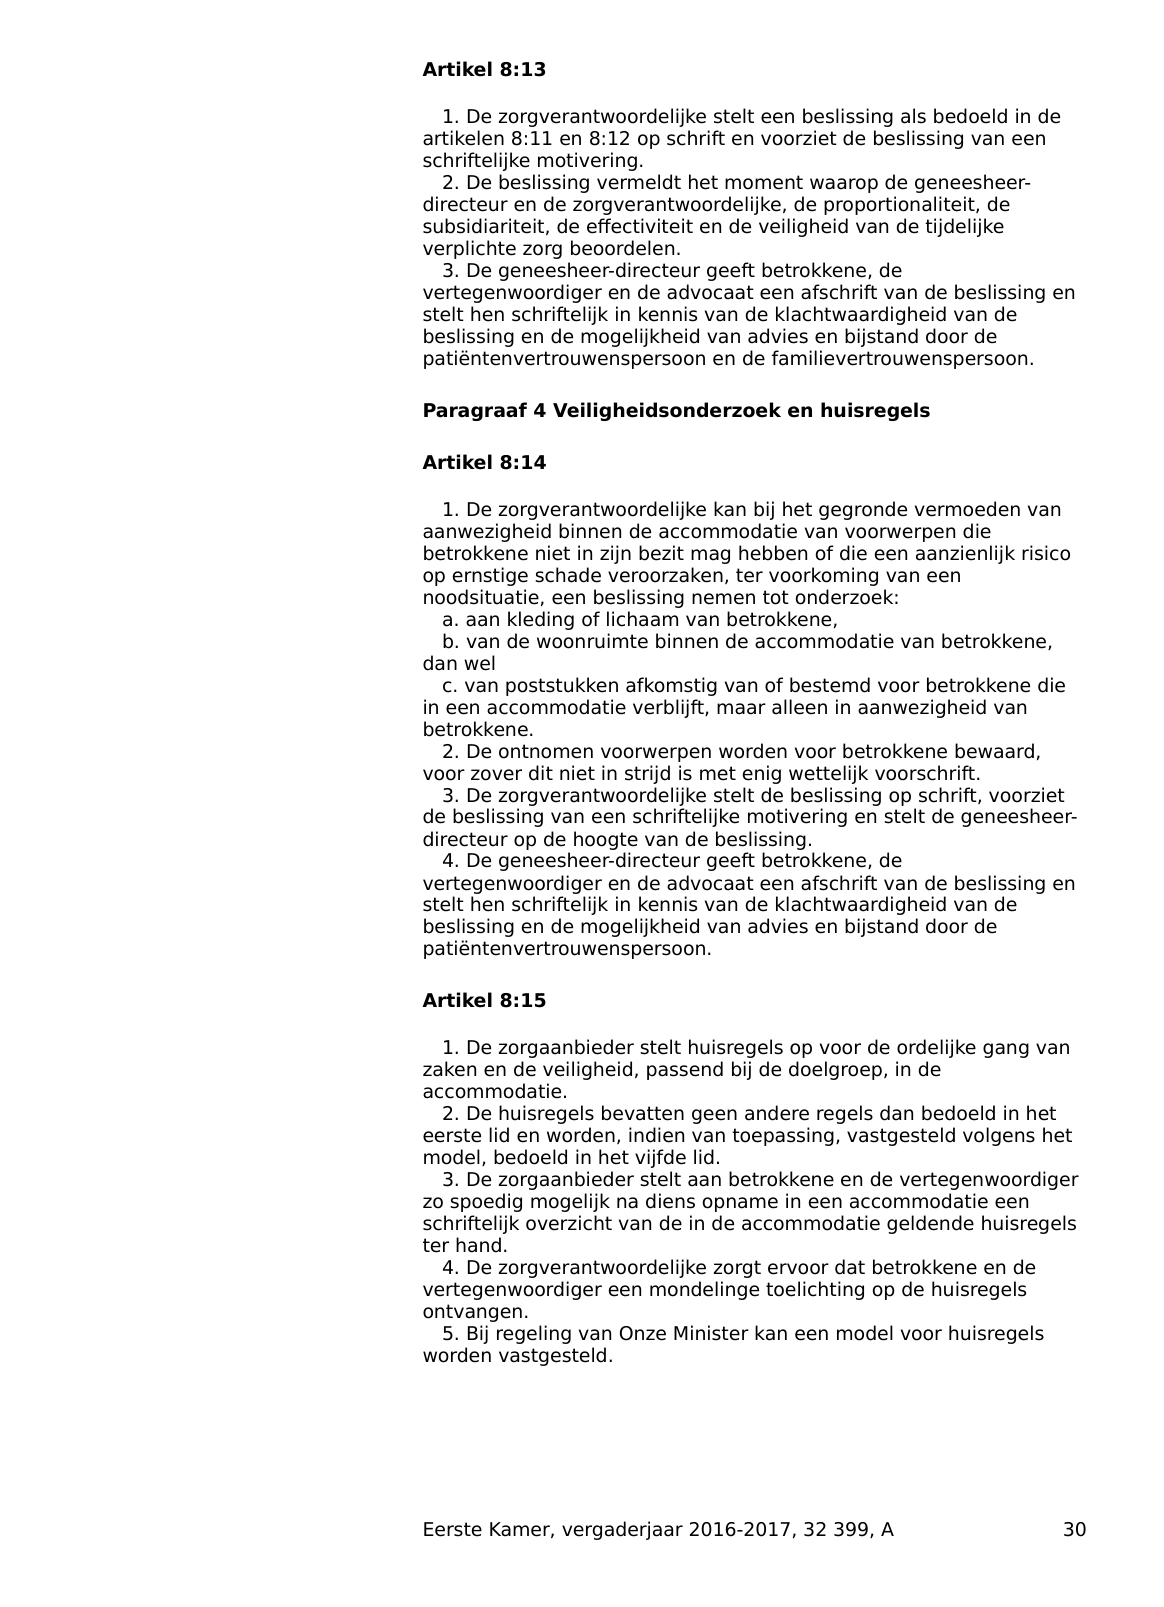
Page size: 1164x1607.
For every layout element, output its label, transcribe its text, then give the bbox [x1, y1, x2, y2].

text 3. De zorgaanbieder stelt aan betrokkene en de vertegenwoordiger zo spoedig mogelijk na diens opname in een accommodatie een schriftelijk overzicht van de in de accommodatie geldende huisregels ter hand. [422, 1169, 1087, 1257]
text b. van de woonruimte binnen de accommodatie van betrokkene, dan wel [422, 631, 1087, 674]
text 1. De zorgverantwoordelijke kan bij het gegronde vermoeden van aanwezigheid binnen de accommodatie van voorwerpen die betrokkene niet in zijn bezit mag hebben of die een aanzienlijk risico op ernstige schade veroorzaken, ter voorkoming van een noodsituatie, een beslissing nemen tot onderzoek: [422, 499, 1087, 609]
text 1. De zorgaanbieder stelt huisregels op voor de ordelijke gang van zaken en de veiligheid, passend bij de doelgroep, in de accommodatie. [422, 1037, 1087, 1103]
text 2. De huisregels bevatten geen andere regels dan bedoeld in het eerste lid en worden, indien van toepassing, vastgesteld volgens het model, bedoeld in het vijfde lid. [422, 1103, 1087, 1169]
text c. van poststukken afkomstig van of bestemd voor betrokkene die in een accommodatie verblijft, maar alleen in aanwezigheid van betrokkene. [422, 674, 1087, 741]
subtitle Artikel 8:13 [422, 59, 1087, 81]
text 4. De geneesheer-directeur geeft betrokkene, de vertegenwoordiger en de advocaat een afschrift van de beslissing en stelt hen schriftelijk in kennis van de klachtwaardigheid van de beslissing en de mogelijkheid van advies en bijstand door de patiëntenvertrouwenspersoon. [422, 850, 1087, 960]
text 3. De zorgverantwoordelijke stelt de beslissing op schrift, voorziet de beslissing van een schriftelijke motivering en stelt de geneesheer-directeur op de hoogte van de beslissing. [422, 784, 1087, 850]
subtitle Artikel 8:15 [422, 990, 1087, 1012]
text 3. De geneesheer-directeur geeft betrokkene, de vertegenwoordiger en de advocaat een afschrift van de beslissing en stelt hen schriftelijk in kennis van de klachtwaardigheid van de beslissing en de mogelijkheid van advies en bijstand door de patiëntenvertrouwenspersoon en de familievertrouwenspersoon. [422, 260, 1087, 370]
text 2. De ontnomen voorwerpen worden voor betrokkene bewaard, voor zover dit niet in strijd is met enig wettelijk voorschrift. [422, 741, 1087, 784]
text 5. Bij regeling van Onze Minister kan een model voor huisregels worden vastgesteld. [422, 1323, 1087, 1367]
text 4. De zorgverantwoordelijke zorgt ervoor dat betrokkene en de vertegenwoordiger een mondelinge toelichting op de huisregels ontvangen. [422, 1257, 1087, 1323]
subtitle Artikel 8:14 [422, 452, 1087, 474]
subtitle Paragraaf 4 Veiligheidsonderzoek en huisregels [422, 400, 1087, 422]
text 2. De beslissing vermeldt het moment waarop de geneesheer-directeur en de zorgverantwoordelijke, de proportionaliteit, de subsidiariteit, de effectiviteit en de veiligheid van de tijdelijke verplichte zorg beoordelen. [422, 172, 1087, 260]
text a. aan kleding of lichaam van betrokkene, [422, 609, 1087, 631]
text 1. De zorgverantwoordelijke stelt een beslissing als bedoeld in de artikelen 8:11 en 8:12 op schrift en voorziet de beslissing van een schriftelijke motivering. [422, 106, 1087, 172]
